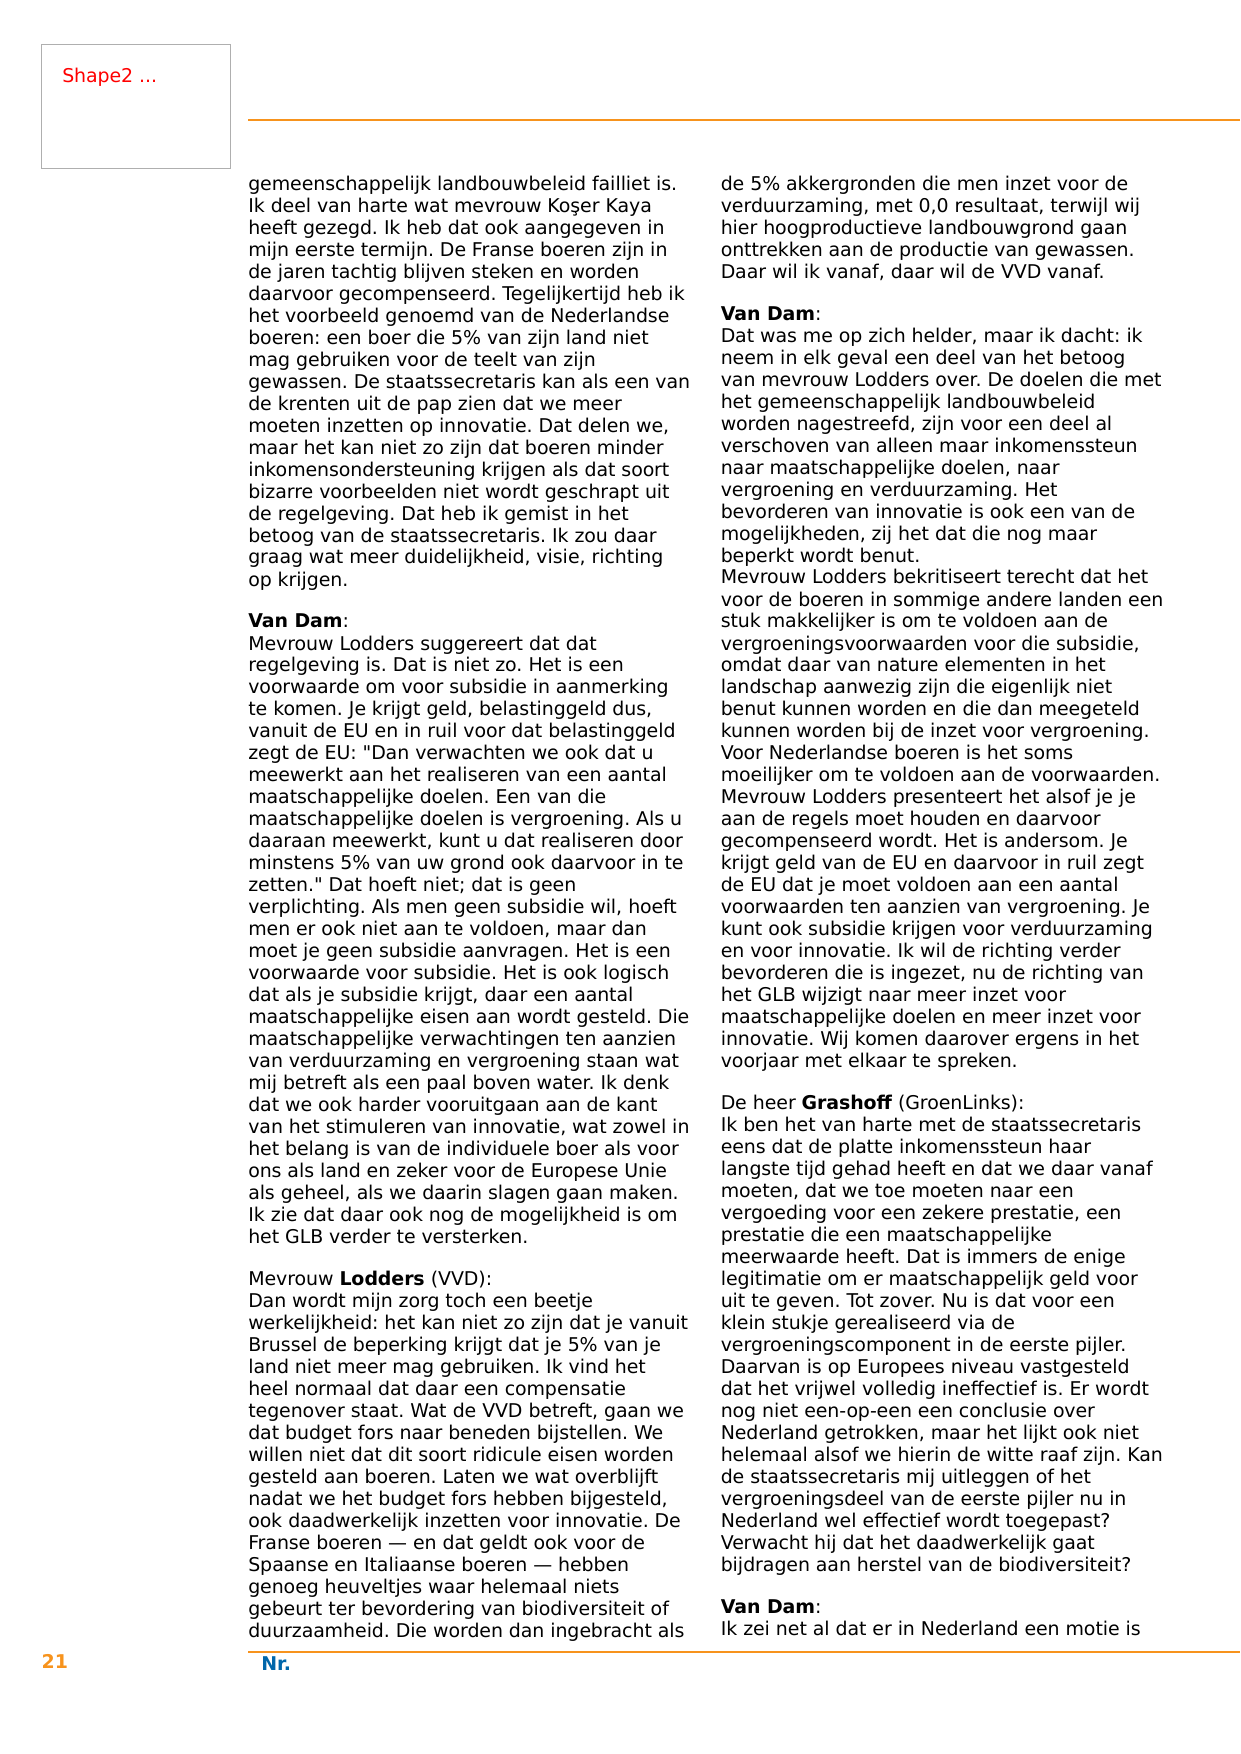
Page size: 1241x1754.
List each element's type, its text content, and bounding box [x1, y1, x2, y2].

text Ik zei net al dat er in Nederland een motie is [721, 1617, 1163, 1639]
text Mevrouw Lodders (VVD): [248, 1268, 691, 1290]
text Dat was me op zich helder, maar ik dacht: ik neem in elk geval een deel van het betoog van mevrouw Lodders over. De doelen die met het gemeenschappelijk landbouwbeleid worden nagestreefd, zijn voor een deel al verschoven van alleen maar inkomenssteun naar maatschappelijke doelen, naar vergroening en verduurzaming. Het bevorderen van innovatie is ook een van de mogelijkheden, zij het dat die nog maar beperkt wordt benut. [721, 325, 1163, 566]
text Mevrouw Lodders suggereert dat dat regelgeving is. Dat is niet zo. Het is een voorwaarde om voor subsidie in aanmerking te komen. Je krijgt geld, belastinggeld dus, vanuit de EU en in ruil voor dat belastinggeld zegt de EU: "Dan verwachten we ook dat u meewerkt aan het realiseren van een aantal maatschappelijke doelen. Een van die maatschappelijke doelen is vergroening. Als u daaraan meewerkt, kunt u dat realiseren door minstens 5% van uw grond ook daarvoor in te zetten." Dat hoeft niet; dat is geen verplichting. Als men geen subsidie wil, hoeft men er ook niet aan te voldoen, maar dan moet je geen subsidie aanvragen. Het is een voorwaarde voor subsidie. Het is ook logisch dat als je subsidie krijgt, daar een aantal maatschappelijke eisen aan wordt gesteld. Die maatschappelijke verwachtingen ten aanzien van verduurzaming en vergroening staan wat mij betreft als een paal boven water. Ik denk dat we ook harder vooruitgaan aan de kant van het stimuleren van innovatie, wat zowel in het belang is van de individuele boer als voor ons als land en zeker voor de Europese Unie als geheel, als we daarin slagen gaan maken. Ik zie dat daar ook nog de mogelijkheid is om het GLB verder te versterken. [248, 632, 691, 1248]
text Ik ben het van harte met de staatssecretaris eens dat de platte inkomenssteun haar langste tijd gehad heeft en dat we daar vanaf moeten, dat we toe moeten naar een vergoeding voor een zekere prestatie, een prestatie die een maatschappelijke meerwaarde heeft. Dat is immers de enige legitimatie om er maatschappelijk geld voor uit te geven. Tot zover. Nu is dat voor een klein stukje gerealiseerd via de vergroeningscomponent in de eerste pijler. Daarvan is op Europees niveau vastgesteld dat het vrijwel volledig ineffectief is. Er wordt nog niet een-op-een een conclusie over Nederland getrokken, maar het lijkt ook niet helemaal alsof we hierin de witte raaf zijn. Kan de staatssecretaris mij uitleggen of het vergroeningsdeel van de eerste pijler nu in Nederland wel effectief wordt toegepast? Verwacht hij dat het daadwerkelijk gaat bijdragen aan herstel van de biodiversiteit? [721, 1114, 1163, 1576]
text Dan wordt mijn zorg toch een beetje werkelijkheid: het kan niet zo zijn dat je vanuit Brussel de beperking krijgt dat je 5% van je land niet meer mag gebruiken. Ik vind het heel normaal dat daar een compensatie tegenover staat. Wat de VVD betreft, gaan we dat budget fors naar beneden bijstellen. We willen niet dat dit soort ridicule eisen worden gesteld aan boeren. Laten we wat overblijft nadat we het budget fors hebben bijgesteld, ook daadwerkelijk inzetten voor innovatie. De Franse boeren — en dat geldt ook voor de Spaanse en Italiaanse boeren — hebben genoeg heuveltjes waar helemaal niets gebeurt ter bevordering van biodiversiteit of duurzaamheid. Die worden dan ingebracht als [248, 1290, 691, 1641]
text gemeenschappelijk landbouwbeleid failliet is. Ik deel van harte wat mevrouw Koşer Kaya heeft gezegd. Ik heb dat ook aangegeven in mijn eerste termijn. De Franse boeren zijn in de jaren tachtig blijven steken en worden daarvoor gecompenseerd. Tegelijkertijd heb ik het voorbeeld genoemd van de Nederlandse boeren: een boer die 5% van zijn land niet mag gebruiken voor de teelt van zijn gewassen. De staatssecretaris kan als een van de krenten uit de pap zien dat we meer moeten inzetten op innovatie. Dat delen we, maar het kan niet zo zijn dat boeren minder inkomensondersteuning krijgen als dat soort bizarre voorbeelden niet wordt geschrapt uit de regelgeving. Dat heb ik gemist in het betoog van de staatssecretaris. Ik zou daar graag wat meer duidelijkheid, visie, richting op krijgen. [248, 173, 691, 590]
text Van Dam: [721, 1596, 1163, 1617]
text Mevrouw Lodders presenteert het alsof je je aan de regels moet houden en daarvoor gecompenseerd wordt. Het is andersom. Je krijgt geld van de EU en daarvoor in ruil zegt de EU dat je moet voldoen aan een aantal voorwaarden ten aanzien van vergroening. Je kunt ook subsidie krijgen voor verduurzaming en voor innovatie. Ik wil de richting verder bevorderen die is ingezet, nu de richting van het GLB wijzigt naar meer inzet voor maatschappelijke doelen en meer inzet voor innovatie. Wij komen daarover ergens in het voorjaar met elkaar te spreken. [721, 786, 1163, 1072]
text de 5% akkergronden die men inzet voor de verduurzaming, met 0,0 resultaat, terwijl wij hier hoogproductieve landbouwgrond gaan onttrekken aan de productie van gewassen. Daar wil ik vanaf, daar wil de VVD vanaf. [721, 173, 1163, 283]
text De heer Grashoff (GroenLinks): [721, 1092, 1163, 1114]
text Van Dam: [248, 610, 691, 632]
text Mevrouw Lodders bekritiseert terecht dat het voor de boeren in sommige andere landen een stuk makkelijker is om te voldoen aan de vergroeningsvoorwaarden voor die subsidie, omdat daar van nature elementen in het landschap aanwezig zijn die eigenlijk niet benut kunnen worden en die dan meegeteld kunnen worden bij de inzet voor vergroening. Voor Nederlandse boeren is het soms moeilijker om te voldoen aan de voorwaarden. [721, 566, 1163, 786]
text Van Dam: [721, 303, 1163, 325]
